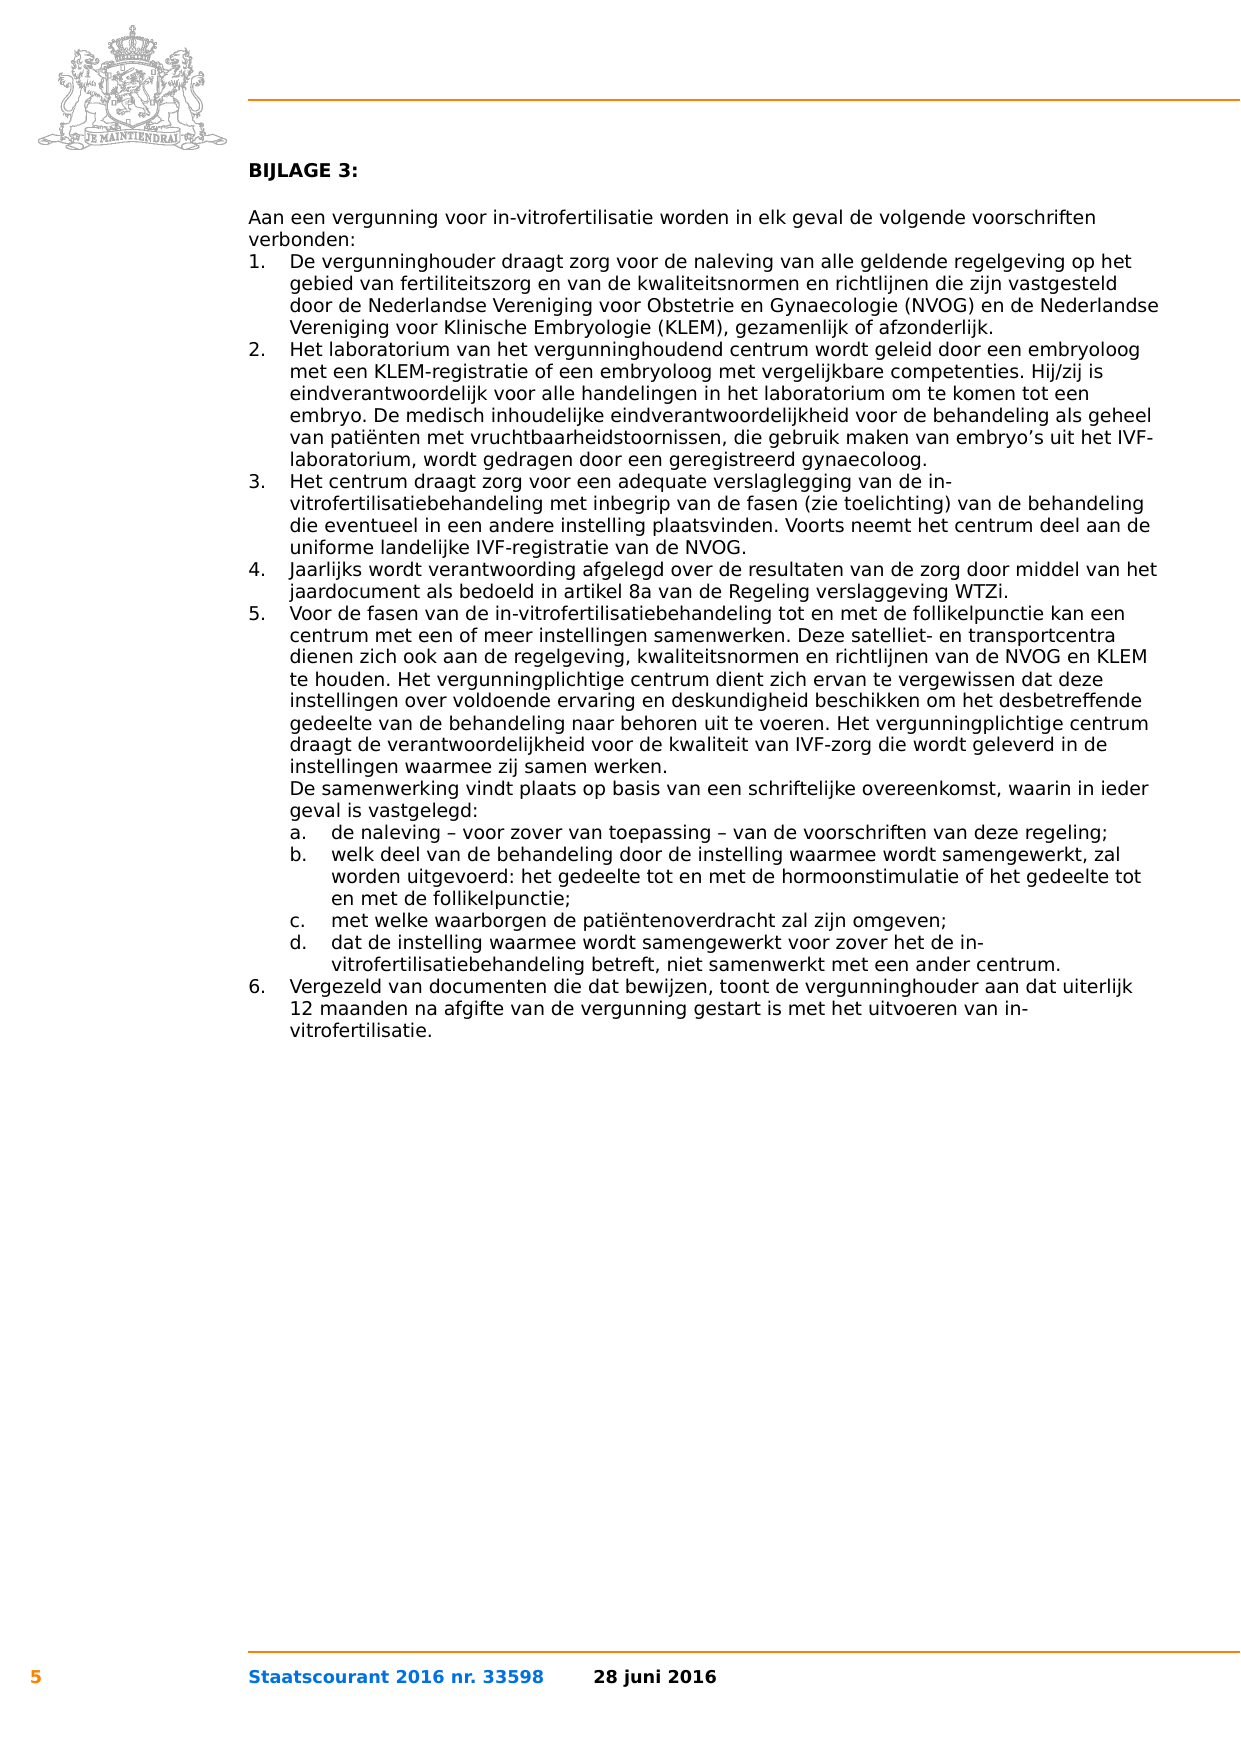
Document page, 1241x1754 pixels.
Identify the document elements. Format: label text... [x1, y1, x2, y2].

text De samenwerking vindt plaats op basis van een schriftelijke overeenkomst, waarin in ieder geval is vastgelegd: [289, 778, 1163, 822]
text c. met welke waarborgen de patiëntenoverdracht zal zijn omgeven; [289, 910, 1163, 932]
text b. welk deel van de behandeling door de instelling waarmee wordt samengewerkt, zal worden uitgevoerd: het gedeelte tot en met de hormoonstimulatie of het gedeelte tot en met de follikelpunctie; [289, 844, 1163, 910]
text d. dat de instelling waarmee wordt samengewerkt voor zover het de in-vitrofertilisatiebehandeling betreft, niet samenwerkt met een ander centrum. [289, 932, 1163, 976]
text 6. Vergezeld van documenten die dat bewijzen, toont de vergunninghouder aan dat uiterlijk 12 maanden na afgifte van de vergunning gestart is met het uitvoeren van in-vitrofertilisatie. [248, 976, 1163, 1042]
text Aan een vergunning voor in-vitrofertilisatie worden in elk geval de volgende voorschriften verbonden: [248, 207, 1163, 251]
text 1. De vergunninghouder draagt zorg voor de naleving van alle geldende regelgeving op het gebied van fertiliteitszorg en van de kwaliteitsnormen en richtlijnen die zijn vastgesteld door de Nederlandse Vereniging voor Obstetrie en Gynaecologie (NVOG) en de Nederlandse Vereniging voor Klinische Embryologie (KLEM), gezamenlijk of afzonderlijk. [248, 251, 1163, 339]
text 3. Het centrum draagt zorg voor een adequate verslaglegging van de in-vitrofertilisatiebehandeling met inbegrip van de fasen (zie toelichting) van de behandeling die eventueel in een andere instelling plaatsvinden. Voorts neemt het centrum deel aan de uniforme landelijke IVF-registratie van de NVOG. [248, 471, 1163, 558]
text 4. Jaarlijks wordt verantwoording afgelegd over de resultaten van de zorg door middel van het jaardocument als bedoeld in artikel 8a van de Regeling verslaggeving WTZi. [248, 558, 1163, 602]
picture [38, 25, 227, 150]
text a. de naleving – voor zover van toepassing – van de voorschriften van deze regeling; [289, 822, 1163, 844]
text 5. Voor de fasen van de in-vitrofertilisatiebehandeling tot en met de follikelpunctie kan een centrum met een of meer instellingen samenwerken. Deze satelliet- en transportcentra dienen zich ook aan de regelgeving, kwaliteitsnormen en richtlijnen van de NVOG en KLEM te houden. Het vergunningplichtige centrum dient zich ervan te vergewissen dat deze instellingen over voldoende ervaring en deskundigheid beschikken om het desbetreffende gedeelte van de behandeling naar behoren uit te voeren. Het vergunningplichtige centrum draagt de verantwoordelijkheid voor de kwaliteit van IVF-zorg die wordt geleverd in de instellingen waarmee zij samen werken. [248, 602, 1163, 778]
subtitle BIJLAGE 3: [248, 160, 1163, 182]
text 2. Het laboratorium van het vergunninghoudend centrum wordt geleid door een embryoloog met een KLEM-registratie of een embryoloog met vergelijkbare competenties. Hij/zij is eindverantwoordelijk voor alle handelingen in het laboratorium om te komen tot een embryo. De medisch inhoudelijke eindverantwoordelijkheid voor de behandeling als geheel van patiënten met vruchtbaarheidstoornissen, die gebruik maken van embryo’s uit het IVF-laboratorium, wordt gedragen door een geregistreerd gynaecoloog. [248, 339, 1163, 471]
